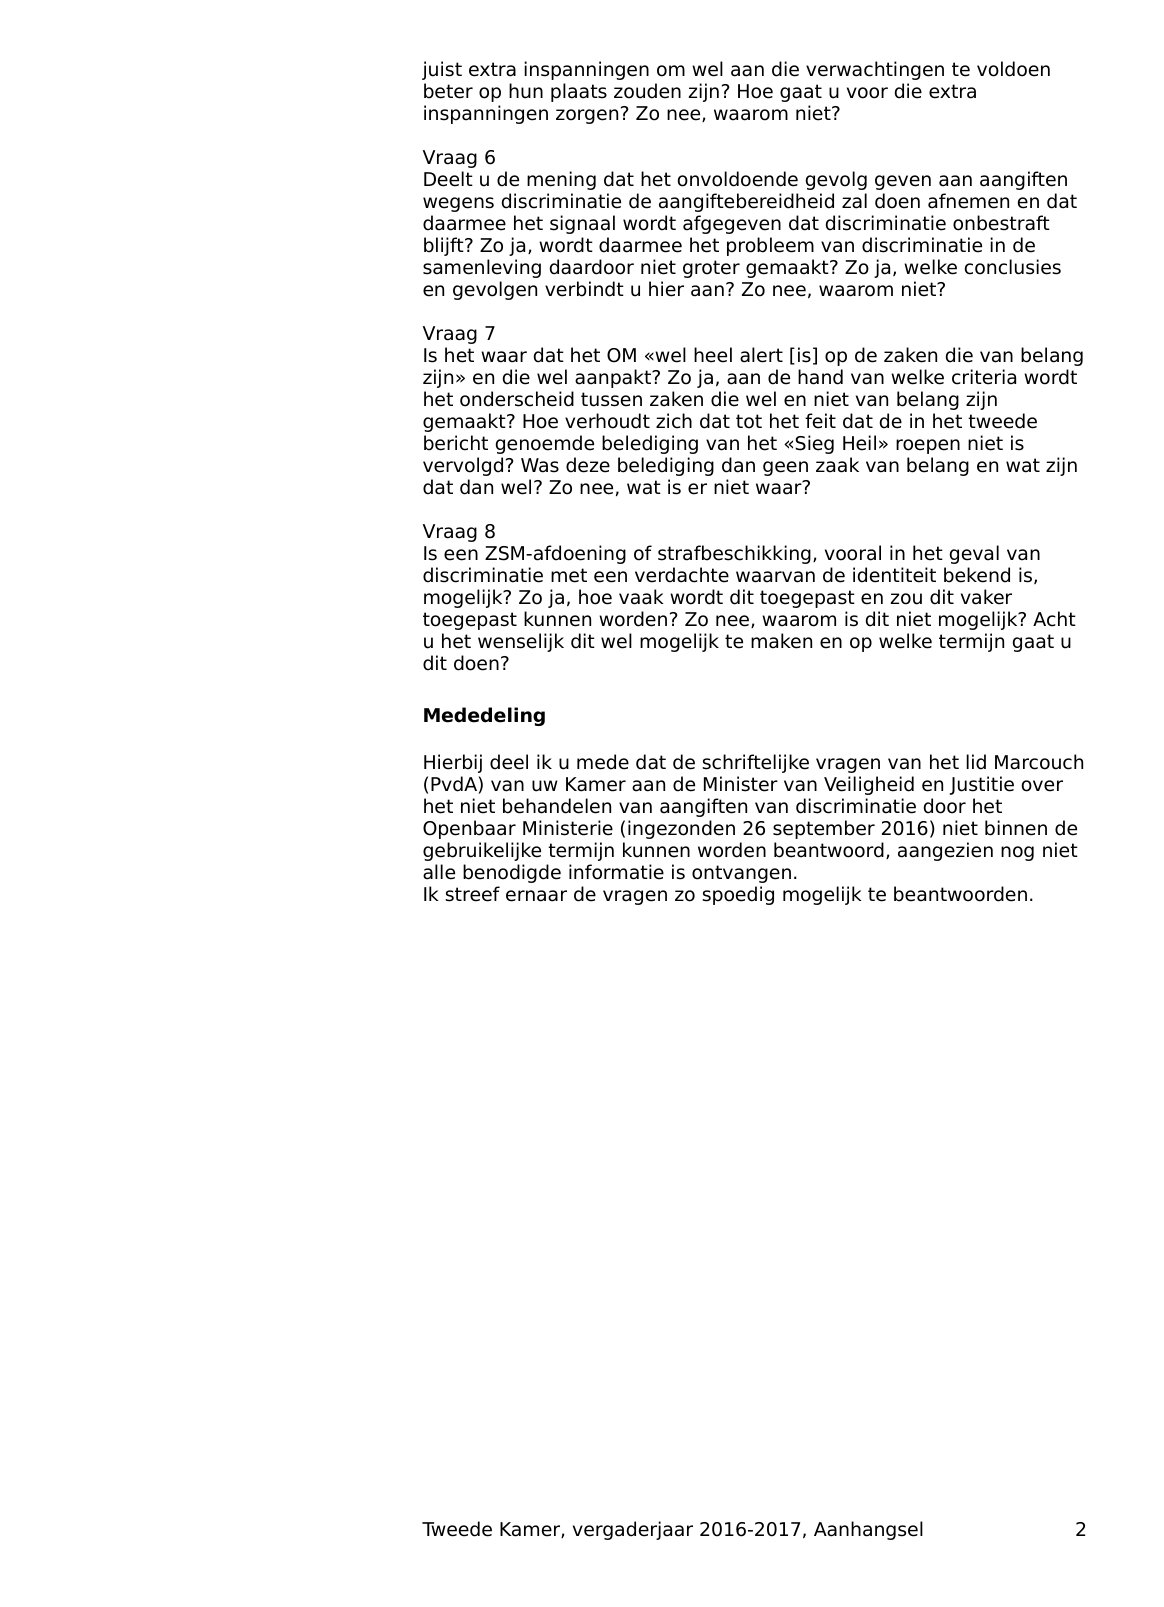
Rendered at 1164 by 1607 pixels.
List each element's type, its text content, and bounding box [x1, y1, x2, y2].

text Hierbij deel ik u mede dat de schriftelijke vragen van het lid Marcouch (PvdA) van uw Kamer aan de Minister van Veiligheid en Justitie over het niet behandelen van aangiften van discriminatie door het Openbaar Ministerie (ingezonden 26 september 2016) niet binnen de gebruikelijke termijn kunnen worden beantwoord, aangezien nog niet alle benodigde informatie is ontvangen. [422, 752, 1087, 884]
text Vraag 8 [422, 521, 1087, 543]
text juist extra inspanningen om wel aan die verwachtingen te voldoen beter op hun plaats zouden zijn? Hoe gaat u voor die extra inspanningen zorgen? Zo nee, waarom niet? [422, 59, 1087, 125]
text Deelt u de mening dat het onvoldoende gevolg geven aan aangiften wegens discriminatie de aangiftebereidheid zal doen afnemen en dat daarmee het signaal wordt afgegeven dat discriminatie onbestraft blijft? Zo ja, wordt daarmee het probleem van discriminatie in de samenleving daardoor niet groter gemaakt? Zo ja, welke conclusies en gevolgen verbindt u hier aan? Zo nee, waarom niet? [422, 169, 1087, 301]
text Is het waar dat het OM «wel heel alert [is] op de zaken die van belang zijn» en die wel aanpakt? Zo ja, aan de hand van welke criteria wordt het onderscheid tussen zaken die wel en niet van belang zijn gemaakt? Hoe verhoudt zich dat tot het feit dat de in het tweede bericht genoemde belediging van het «Sieg Heil» roepen niet is vervolgd? Was deze belediging dan geen zaak van belang en wat zijn dat dan wel? Zo nee, wat is er niet waar? [422, 345, 1087, 499]
text Vraag 7 [422, 323, 1087, 345]
text Ik streef ernaar de vragen zo spoedig mogelijk te beantwoorden. [422, 884, 1087, 906]
text Is een ZSM-afdoening of strafbeschikking, vooral in het geval van discriminatie met een verdachte waarvan de identiteit bekend is, mogelijk? Zo ja, hoe vaak wordt dit toegepast en zou dit vaker toegepast kunnen worden? Zo nee, waarom is dit niet mogelijk? Acht u het wenselijk dit wel mogelijk te maken en op welke termijn gaat u dit doen? [422, 543, 1087, 675]
text Vraag 6 [422, 147, 1087, 169]
subtitle Mededeling [422, 705, 1087, 727]
